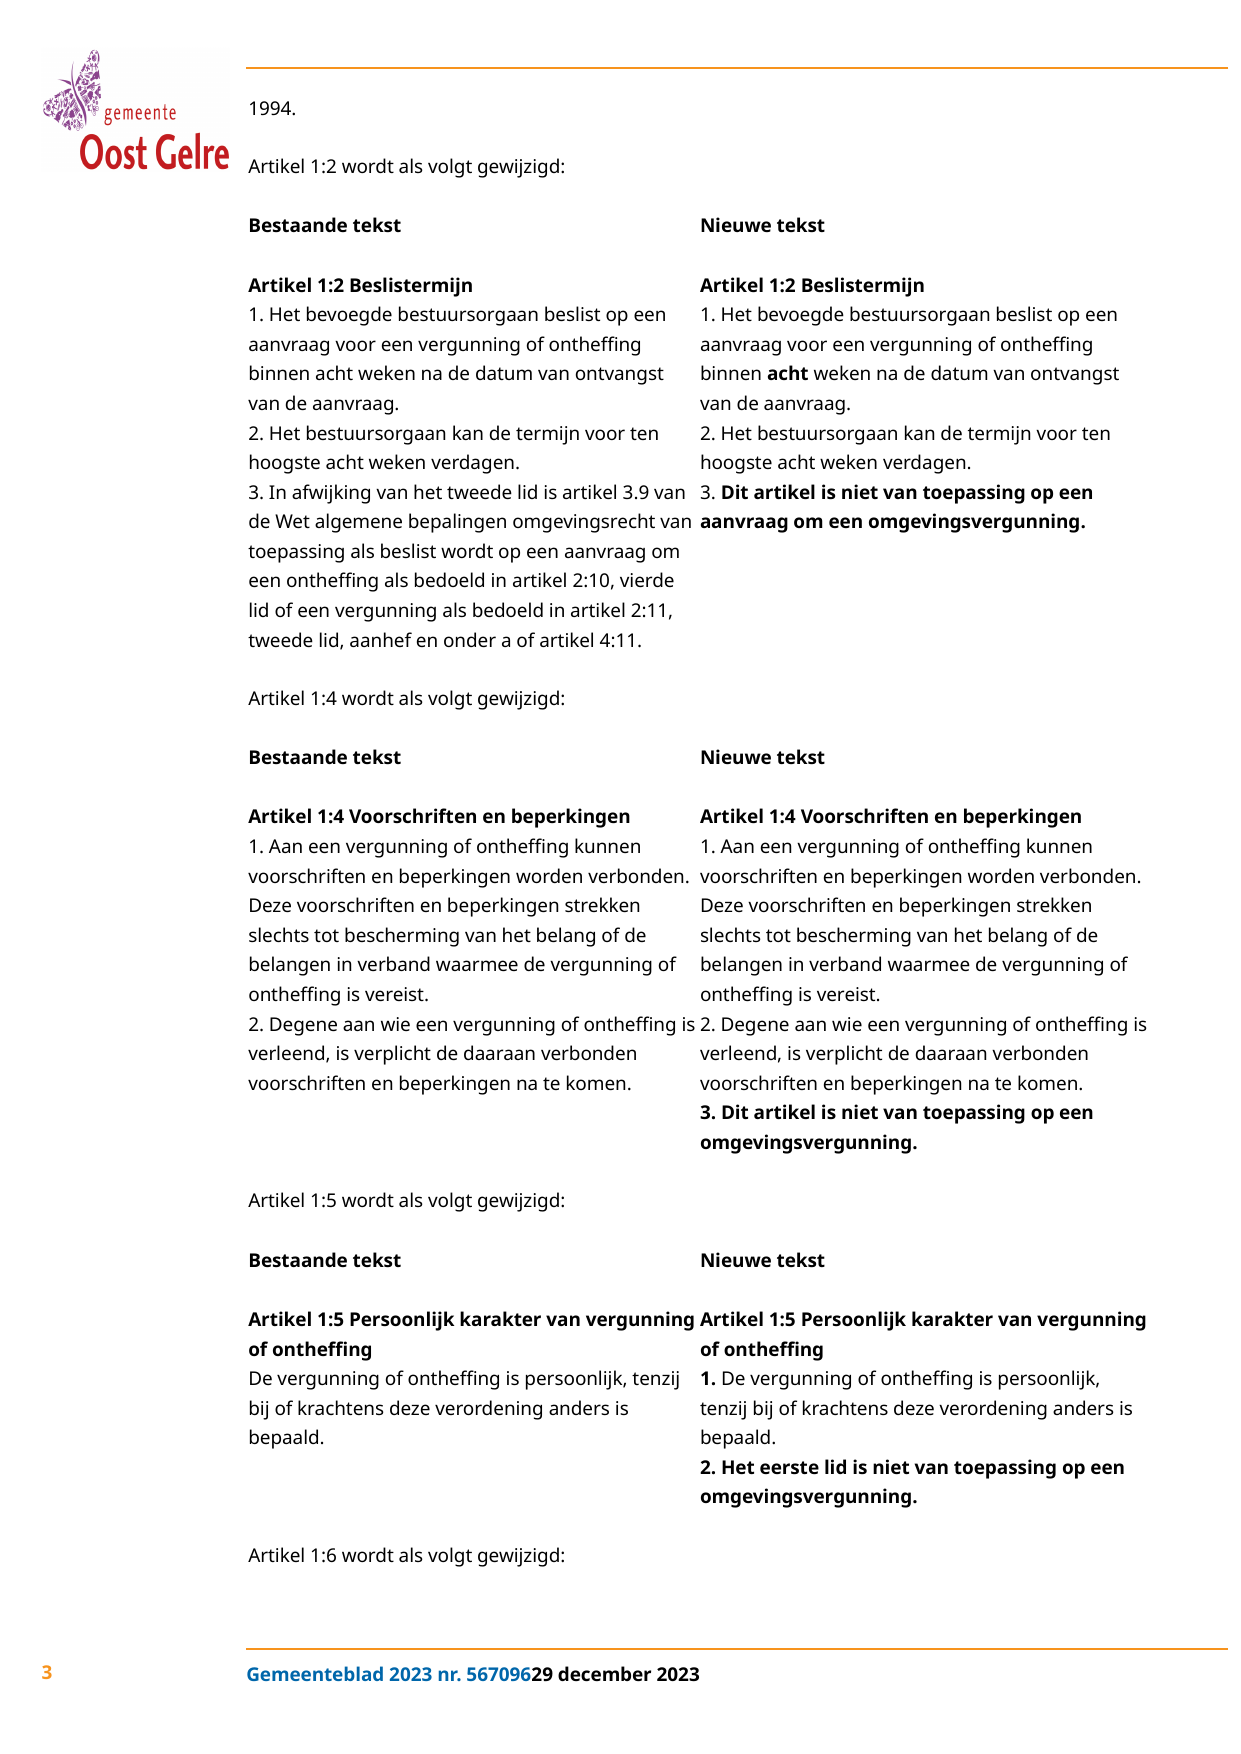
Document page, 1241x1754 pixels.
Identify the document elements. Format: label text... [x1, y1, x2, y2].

table_header Nieuwe tekst Artikel 1:2 Beslistermijn 1. Het bevoegde bestuursorgaan beslist op een aanvraag voor een vergunning of ontheffing binnen acht weken na de datum van ontvangst van de aanvraag. 2. Het bestuursorgaan kan de termijn voor ten hoogste acht weken verdagen. 3. Dit artikel is niet van toepassing op een aanvraag om een omgevingsvergunning. [700, 213, 1152, 652]
table_header 1994. [248, 95, 700, 121]
text Artikel 1:6 wordt als volgt gewijzigd: [248, 1542, 1152, 1568]
picture [41, 47, 231, 172]
text Artikel 1:5 wordt als volgt gewijzigd: [248, 1188, 1152, 1213]
table_header Bestaande tekst Artikel 1:4 Voorschriften en beperkingen 1. Aan een vergunning of ontheffing kunnen voorschriften en beperkingen worden verbonden. Deze voorschriften en beperkingen strekken slechts tot bescherming van het belang of de belangen in verband waarmee de vergunning of ontheffing is vereist. 2. Degene aan wie een vergunning of ontheffing is verleend, is verplicht de daaraan verbonden voorschriften en beperkingen na te komen. [248, 745, 700, 1155]
table_header Bestaande tekst Artikel 1:5 Persoonlijk karakter van vergunning of ontheffing De vergunning of ontheffing is persoonlijk, tenzij bij of krachtens deze verordening anders is bepaald. [248, 1247, 700, 1509]
text Artikel 1:2 wordt als volgt gewijzigd: [248, 153, 1152, 179]
text Artikel 1:4 wordt als volgt gewijzigd: [248, 685, 1152, 711]
table_header Nieuwe tekst Artikel 1:5 Persoonlijk karakter van vergunning of ontheffing 1. De vergunning of ontheffing is persoonlijk, tenzij bij of krachtens deze verordening anders is bepaald. 2. Het eerste lid is niet van toepassing op een omgevingsvergunning. [700, 1247, 1152, 1509]
table_header Bestaande tekst Artikel 1:2 Beslistermijn 1. Het bevoegde bestuursorgaan beslist op een aanvraag voor een vergunning of ontheffing binnen acht weken na de datum van ontvangst van de aanvraag. 2. Het bestuursorgaan kan de termijn voor ten hoogste acht weken verdagen. 3. In afwijking van het tweede lid is artikel 3.9 van de Wet algemene bepalingen omgevingsrecht van toepassing als beslist wordt op een aanvraag om een ontheffing als bedoeld in artikel 2:10, vierde lid of een vergunning als bedoeld in artikel 2:11, tweede lid, aanhef en onder a of artikel 4:11. [248, 213, 700, 652]
table_header Nieuwe tekst Artikel 1:4 Voorschriften en beperkingen 1. Aan een vergunning of ontheffing kunnen voorschriften en beperkingen worden verbonden. Deze voorschriften en beperkingen strekken slechts tot bescherming van het belang of de belangen in verband waarmee de vergunning of ontheffing is vereist. 2. Degene aan wie een vergunning of ontheffing is verleend, is verplicht de daaraan verbonden voorschriften en beperkingen na te komen. 3. Dit artikel is niet van toepassing op een omgevingsvergunning. [700, 745, 1152, 1155]
